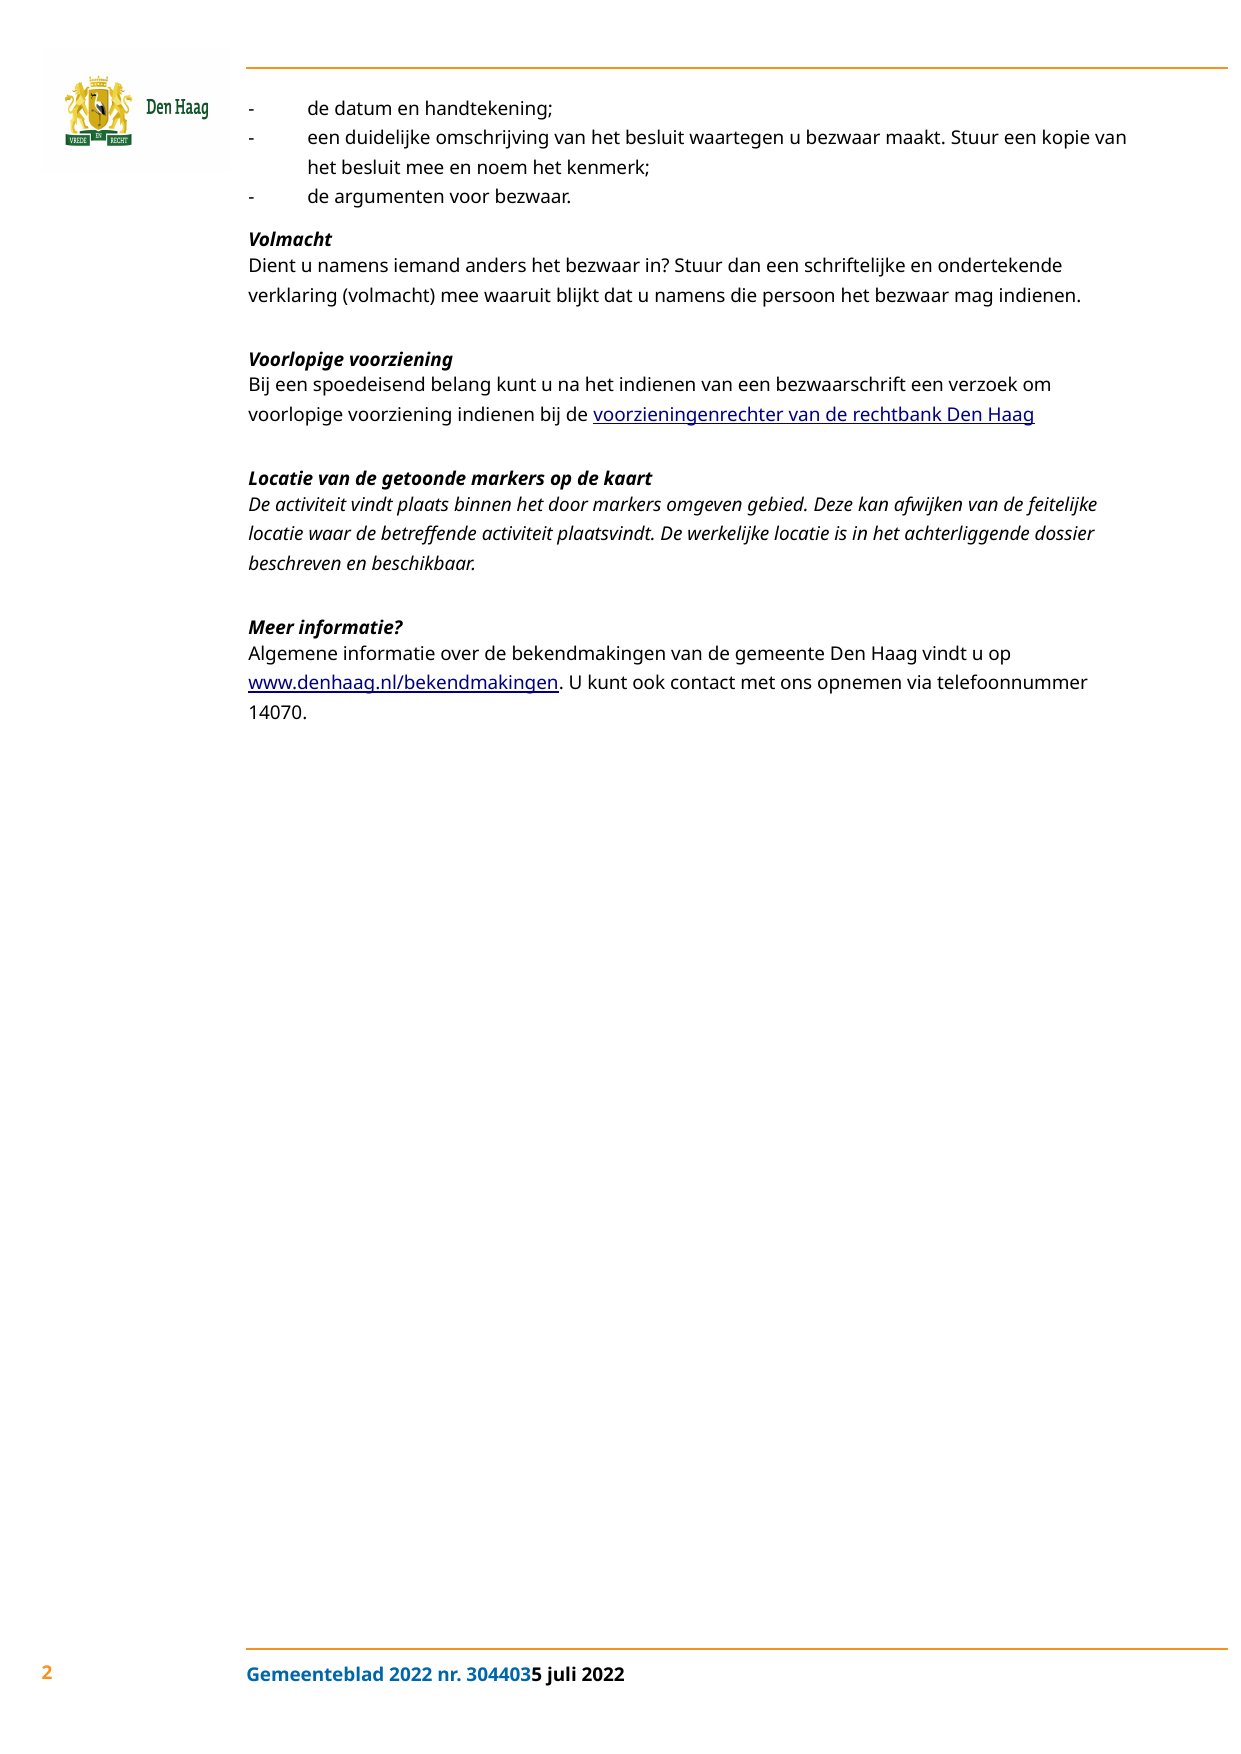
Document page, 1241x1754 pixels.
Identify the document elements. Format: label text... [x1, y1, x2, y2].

text Bij een spoedeisend belang kunt u na het indienen van een bezwaarschrift een verzoek om voorlopige voorziening indienen bij de voorzieningenrechter van de rechtbank Den Haag [248, 372, 1152, 427]
list een duidelijke omschrijving van het besluit waartegen u bezwaar maakt. Stuur een kopie van het besluit mee en noem het kenmerk; [248, 124, 1152, 180]
text Meer informatie? [248, 614, 1152, 640]
list de argumenten voor bezwaar. [248, 183, 1152, 209]
text De activiteit vindt plaats binnen het door markers omgeven gebied. Deze kan afwijken van de feitelijke locatie waar de betreffende activiteit plaatsvindt. De werkelijke locatie is in het achterliggende dossier beschreven en beschikbaar. [248, 491, 1152, 576]
text Locatie van de getoonde markers op de kaart [248, 465, 1152, 491]
picture [41, 47, 231, 172]
list de datum en handtekening; [248, 95, 1152, 121]
text Algemene informatie over de bekendmakingen van de gemeente Den Haag vindt u op www.denhaag.nl/bekendmakingen. U kunt ook contact met ons opnemen via telefoonnummer 14070. [248, 640, 1152, 725]
text Voorlopige voorziening [248, 346, 1152, 372]
text Volmacht [248, 227, 1152, 252]
text Dient u namens iemand anders het bezwaar in? Stuur dan een schriftelijke en ondertekende verklaring (volmacht) mee waaruit blijkt dat u namens die persoon het bezwaar mag indienen. [248, 252, 1152, 308]
